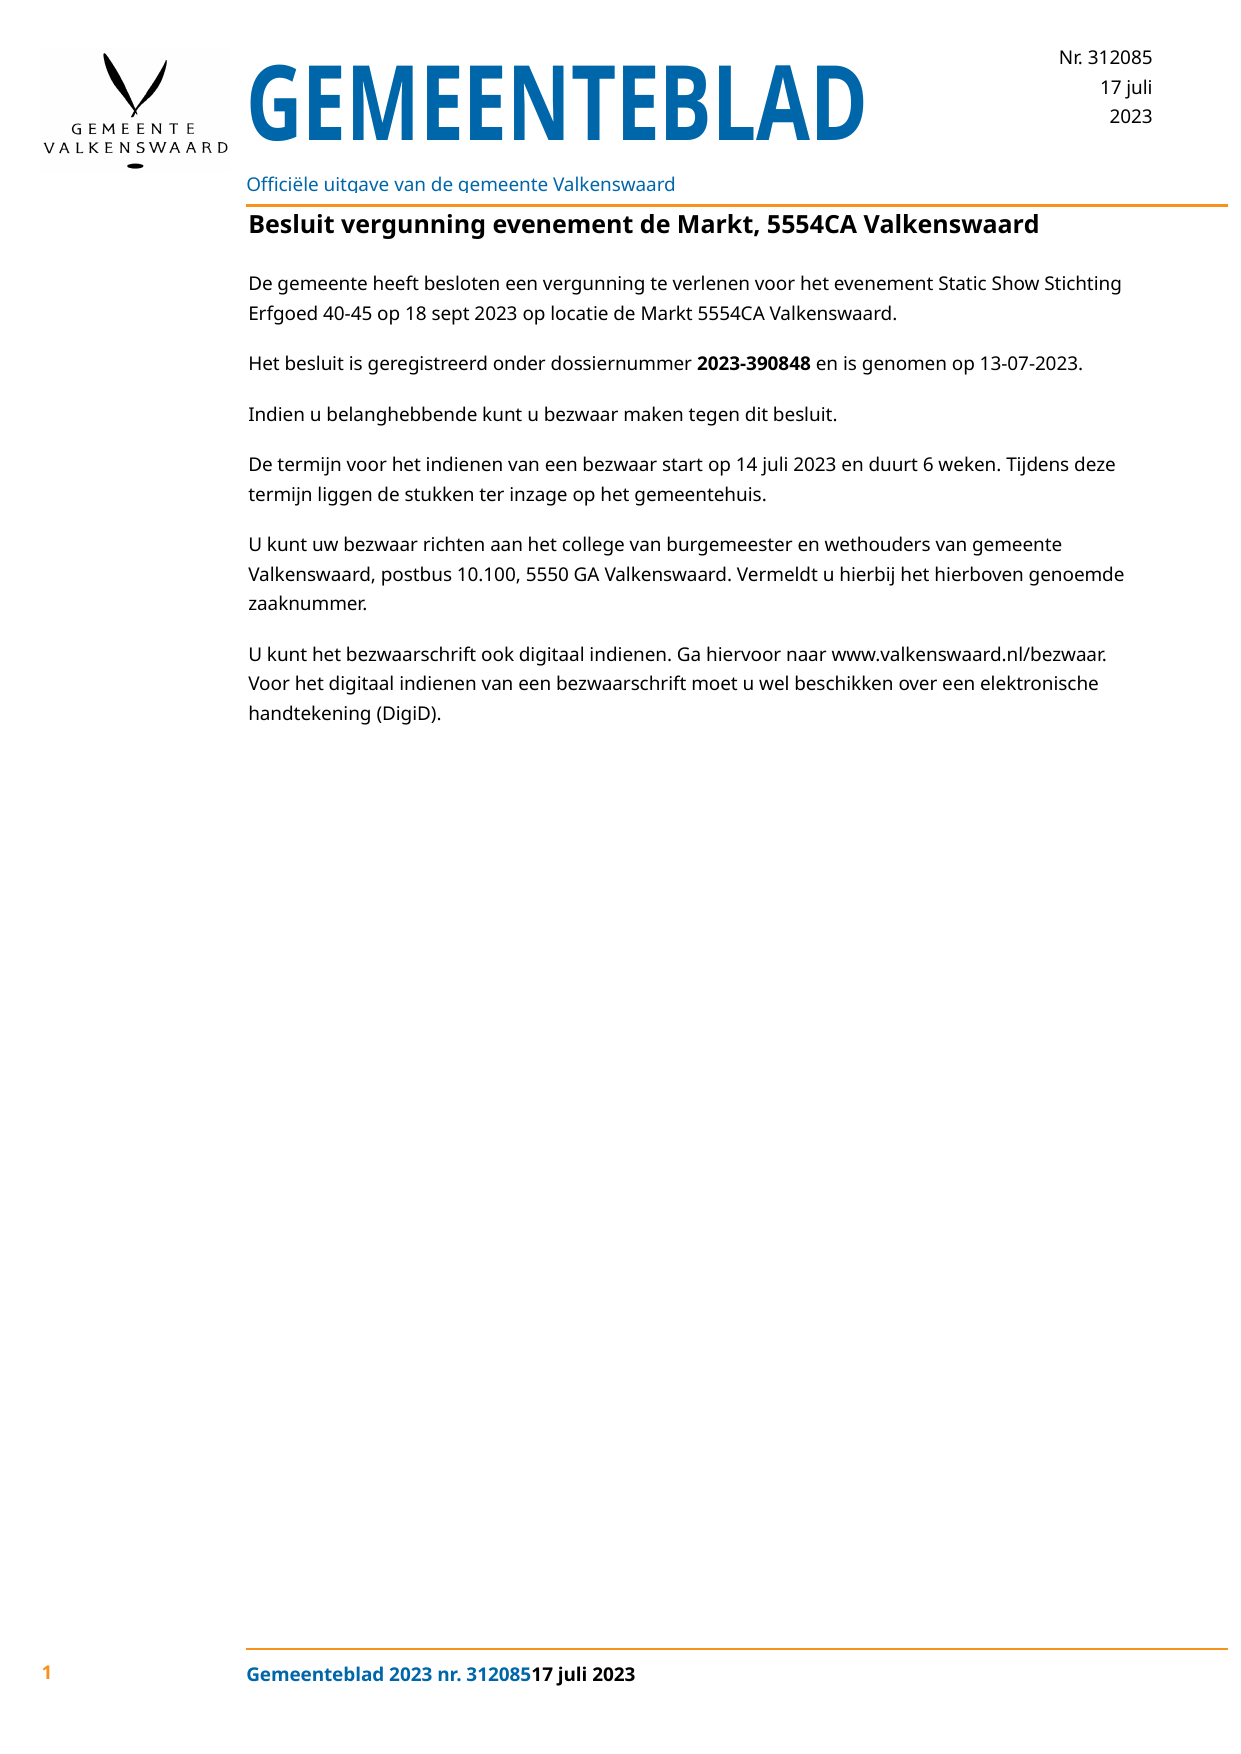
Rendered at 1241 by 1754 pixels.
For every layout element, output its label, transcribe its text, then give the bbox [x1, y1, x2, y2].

text De gemeente heeft besloten een vergunning te verlenen voor het evenement Static Show Stichting Erfgoed 40-45 op 18 sept 2023 op locatie de Markt 5554CA Valkenswaard. [248, 270, 1152, 326]
text U kunt het bezwaarschrift ook digitaal indienen. Ga hiervoor naar www.valkenswaard.nl/bezwaar. Voor het digitaal indienen van een bezwaarschrift moet u wel beschikken over een elektronische handtekening (DigiD). [248, 641, 1152, 726]
text Besluit vergunning evenement de Markt, 5554CA Valkenswaard [248, 207, 1152, 241]
text Indien u belanghebbende kunt u bezwaar maken tegen dit besluit. [248, 401, 1152, 426]
text U kunt uw bezwaar richten aan het college van burgemeester en wethouders van gemeente Valkenswaard, postbus 10.100, 5550 GA Valkenswaard. Vermeldt u hierbij het hierboven genoemde zaaknummer. [248, 531, 1152, 616]
text De termijn voor het indienen van een bezwaar start op 14 juli 2023 en duurt 6 weken. Tijdens deze termijn liggen de stukken ter inzage op het gemeentehuis. [248, 451, 1152, 506]
text Het besluit is geregistreerd onder dossiernummer 2023-390848 en is genomen op 13-07-2023. [248, 350, 1152, 376]
picture [41, 47, 231, 172]
